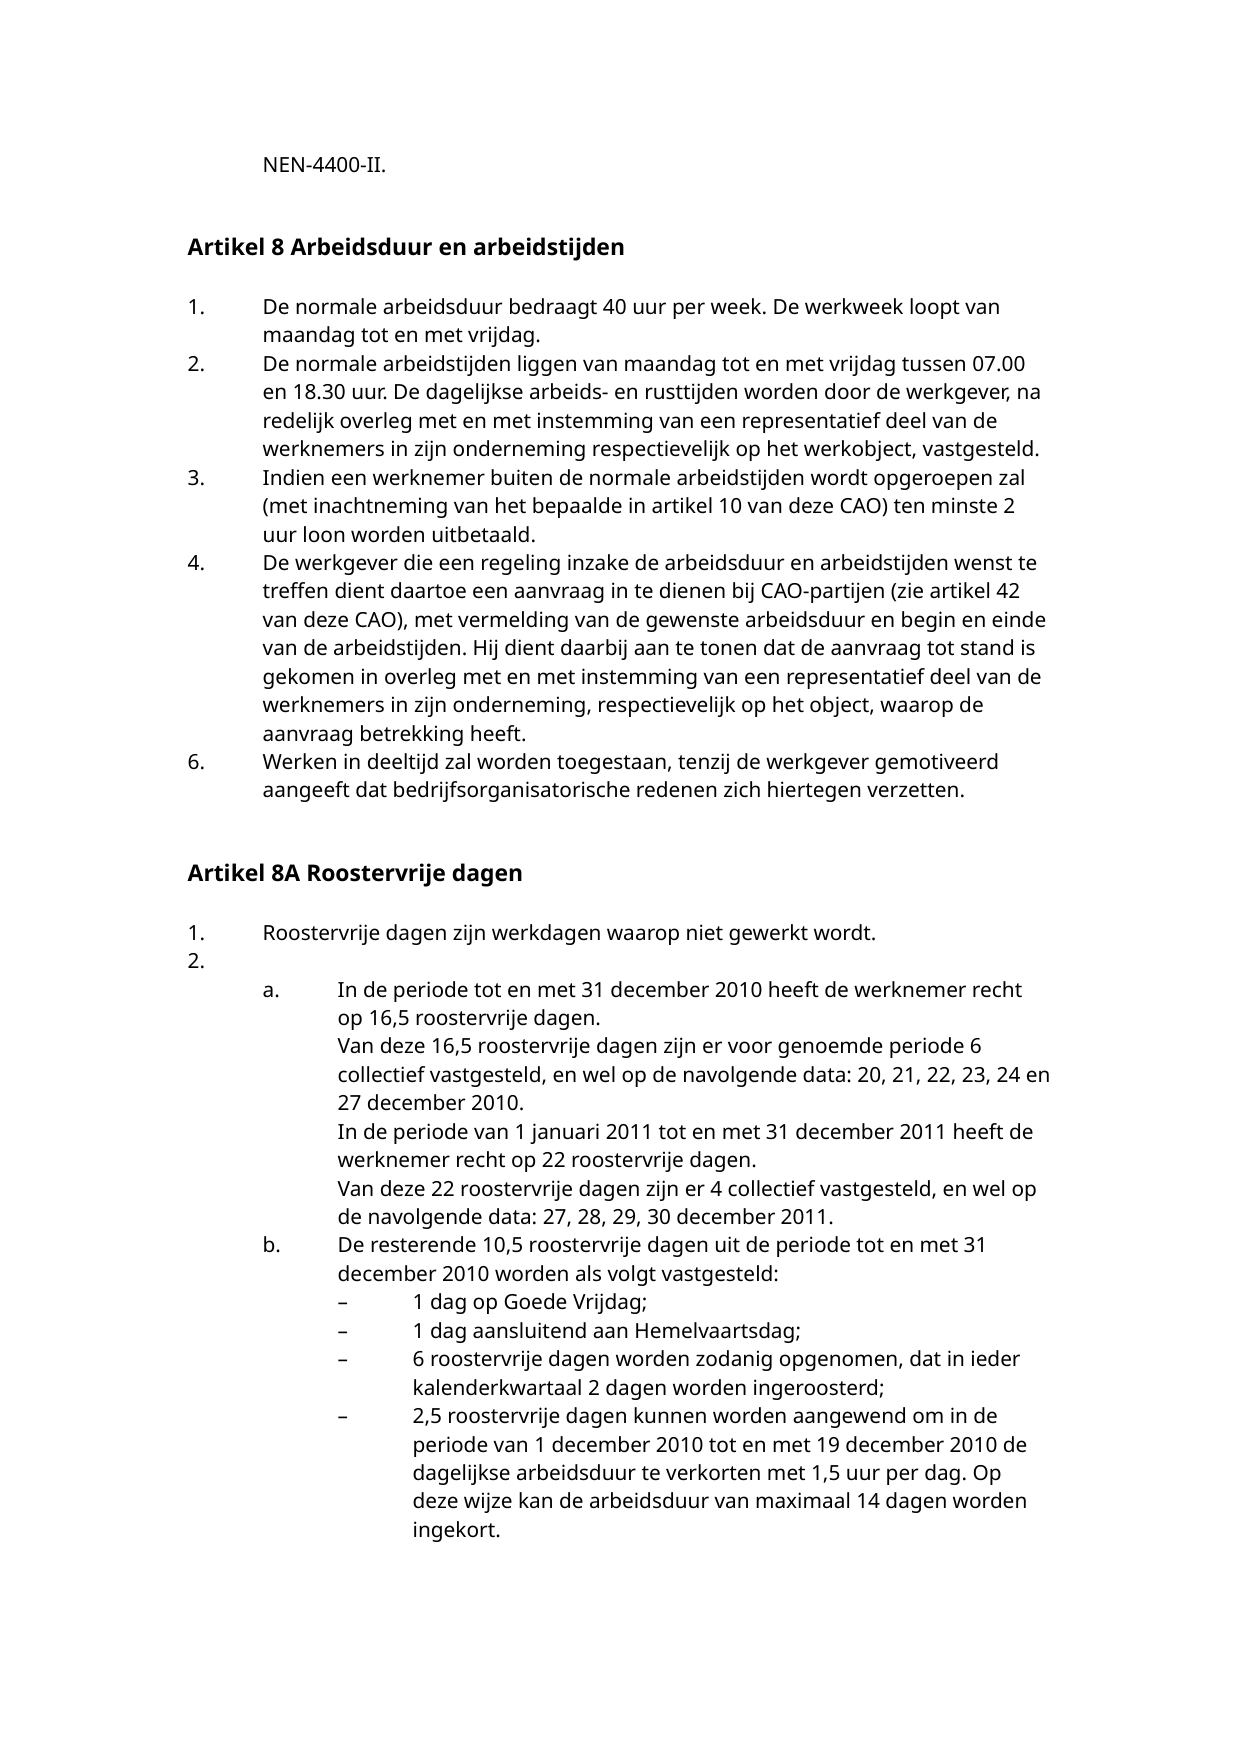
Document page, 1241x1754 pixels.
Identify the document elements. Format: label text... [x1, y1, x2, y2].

list 2,5 roostervrije dagen kunnen worden aangewend om in de periode van 1 december 2010 tot en met 19 december 2010 de dagelijkse arbeidsduur te verkorten met 1,5 uur per dag. Op deze wijze kan de arbeidsduur van maximaal 14 dagen worden ingekort. [337, 1401, 1053, 1543]
list Van deze 16,5 roostervrije dagen zijn er voor genoemde periode 6 collectief vastgesteld, en wel op de navolgende data: 20, 21, 22, 23, 24 en 27 december 2010. [262, 1032, 1053, 1117]
list Werken in deeltijd zal worden toegestaan, tenzij de werkgever gemotiveerd aangeeft dat bedrijfsorganisatorische redenen zich hiertegen verzetten. [187, 747, 1053, 804]
list 1 dag op Goede Vrijdag; [337, 1287, 1053, 1316]
list 6 roostervrije dagen worden zodanig opgenomen, dat in ieder kalenderkwartaal 2 dagen worden ingeroosterd; [337, 1344, 1053, 1401]
subtitle Artikel 8 Arbeidsduur en arbeidstijden [187, 231, 1053, 262]
list De normale arbeidsduur bedraagt 40 uur per week. De werkweek loopt van maandag tot en met vrijdag. [187, 292, 1053, 349]
list Roostervrije dagen zijn werkdagen waarop niet gewerkt wordt. [187, 918, 1053, 946]
list De resterende 10,5 roostervrije dagen uit de periode tot en met 31 december 2010 worden als volgt vastgesteld: [262, 1231, 1053, 1287]
list De werkgever die een regeling inzake de arbeidsduur en arbeidstijden wenst te treffen dient daartoe een aanvraag in te dienen bij CAO-partijen (zie artikel 42 van deze CAO), met vermelding van de gewenste arbeidsduur en begin en einde van de arbeidstijden. Hij dient daarbij aan te tonen dat de aanvraag tot stand is gekomen in overleg met en met instemming van een representatief deel van de werknemers in zijn onderneming, respectievelijk op het object, waarop de aanvraag betrekking heeft. [187, 548, 1053, 747]
list In de periode van 1 januari 2011 tot en met 31 december 2011 heeft de werknemer recht op 22 roostervrije dagen. [262, 1117, 1053, 1174]
list In de periode tot en met 31 december 2010 heeft de werknemer recht op 16,5 roostervrije dagen. [262, 975, 1053, 1032]
subtitle Artikel 8A Roostervrije dagen [187, 857, 1053, 888]
list Indien een werknemer buiten de normale arbeidstijden wordt opgeroepen zal (met inachtneming van het bepaalde in artikel 10 van deze CAO) ten minste 2 uur loon worden uitbetaald. [187, 463, 1053, 548]
list 1 dag aansluitend aan Hemelvaartsdag; [337, 1316, 1053, 1344]
list Van deze 22 roostervrije dagen zijn er 4 collectief vastgesteld, en wel op de navolgende data: 27, 28, 29, 30 december 2011. [262, 1174, 1053, 1231]
list De normale arbeidstijden liggen van maandag tot en met vrijdag tussen 07.00 en 18.30 uur. De dagelijkse arbeids- en rusttijden worden door de werkgever, na redelijk overleg met en met instemming van een representatief deel van de werknemers in zijn onderneming respectievelijk op het werkobject, vastgesteld. [187, 349, 1053, 463]
list NEN-4400-II. [187, 150, 1053, 178]
